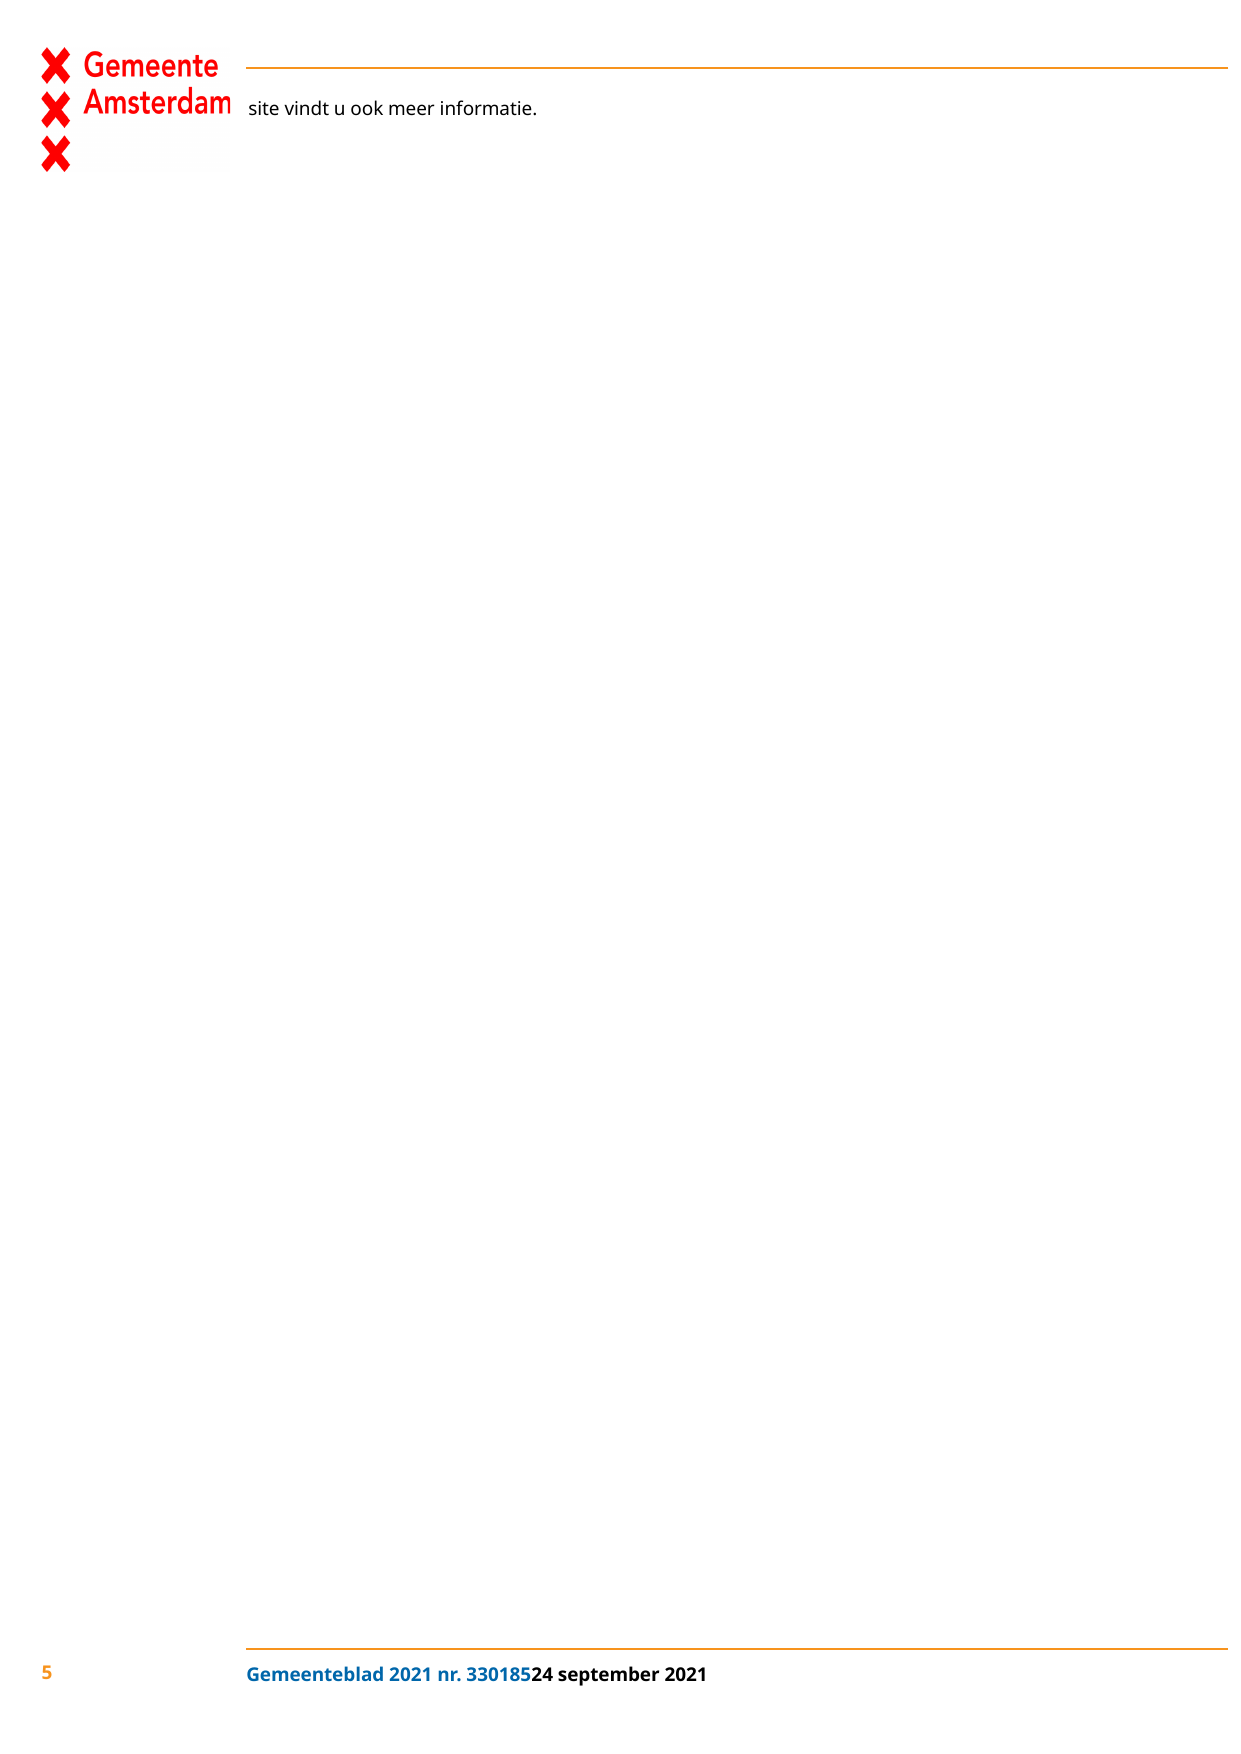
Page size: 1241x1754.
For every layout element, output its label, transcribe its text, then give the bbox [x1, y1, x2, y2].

picture [41, 47, 231, 172]
text site vindt u ook meer informatie. [248, 95, 1152, 121]
